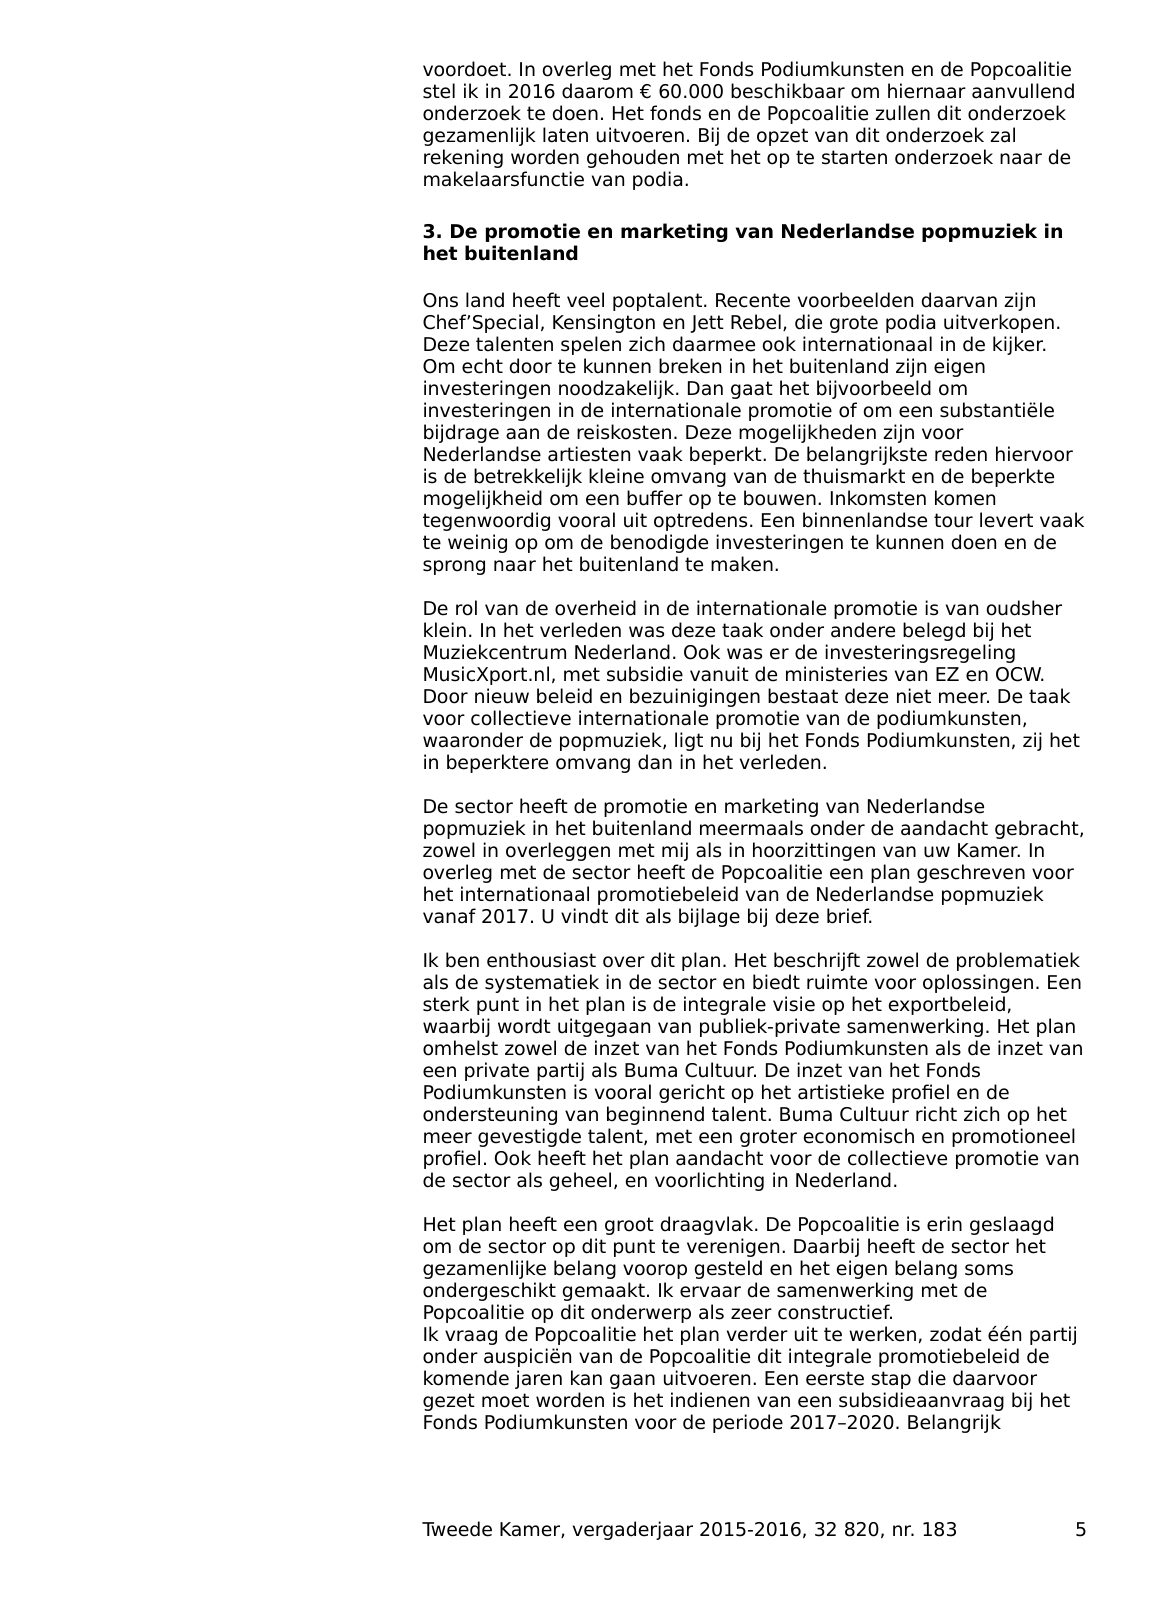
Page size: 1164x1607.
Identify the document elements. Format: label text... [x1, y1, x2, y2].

text Ons land heeft veel poptalent. Recente voorbeelden daarvan zijn Chef’Special, Kensington en Jett Rebel, die grote podia uitverkopen. Deze talenten spelen zich daarmee ook internationaal in de kijker. Om echt door te kunnen breken in het buitenland zijn eigen investeringen noodzakelijk. Dan gaat het bijvoorbeeld om investeringen in de internationale promotie of om een substantiële bijdrage aan de reiskosten. Deze mogelijkheden zijn voor Nederlandse artiesten vaak beperkt. De belangrijkste reden hiervoor is de betrekkelijk kleine omvang van de thuismarkt en de beperkte mogelijkheid om een buffer op te bouwen. Inkomsten komen tegenwoordig vooral uit optredens. Een binnenlandse tour levert vaak te weinig op om de benodigde investeringen te kunnen doen en de sprong naar het buitenland te maken. [422, 290, 1087, 576]
subtitle 3. De promotie en marketing van Nederlandse popmuziek in het buitenland [422, 221, 1087, 265]
text Ik ben enthousiast over dit plan. Het beschrijft zowel de problematiek als de systematiek in de sector en biedt ruimte voor oplossingen. Een sterk punt in het plan is de integrale visie op het exportbeleid, waarbij wordt uitgegaan van publiek-private samenwerking. Het plan omhelst zowel de inzet van het Fonds Podiumkunsten als de inzet van een private partij als Buma Cultuur. De inzet van het Fonds Podiumkunsten is vooral gericht op het artistieke profiel en de ondersteuning van beginnend talent. Buma Cultuur richt zich op het meer gevestigde talent, met een groter economisch en promotioneel profiel. Ook heeft het plan aandacht voor de collectieve promotie van de sector als geheel, en voorlichting in Nederland. [422, 950, 1087, 1192]
text Het plan heeft een groot draagvlak. De Popcoalitie is erin geslaagd om de sector op dit punt te verenigen. Daarbij heeft de sector het gezamenlijke belang voorop gesteld en het eigen belang soms ondergeschikt gemaakt. Ik ervaar de samenwerking met de Popcoalitie op dit onderwerp als zeer constructief. [422, 1214, 1087, 1324]
text voordoet. In overleg met het Fonds Podiumkunsten en de Popcoalitie stel ik in 2016 daarom € 60.000 beschikbaar om hiernaar aanvullend onderzoek te doen. Het fonds en de Popcoalitie zullen dit onderzoek gezamenlijk laten uitvoeren. Bij de opzet van dit onderzoek zal rekening worden gehouden met het op te starten onderzoek naar de makelaarsfunctie van podia. [422, 59, 1087, 191]
text De rol van de overheid in de internationale promotie is van oudsher klein. In het verleden was deze taak onder andere belegd bij het Muziekcentrum Nederland. Ook was er de investeringsregeling MusicXport.nl, met subsidie vanuit de ministeries van EZ en OCW. Door nieuw beleid en bezuinigingen bestaat deze niet meer. De taak voor collectieve internationale promotie van de podiumkunsten, waaronder de popmuziek, ligt nu bij het Fonds Podiumkunsten, zij het in beperktere omvang dan in het verleden. [422, 598, 1087, 774]
text De sector heeft de promotie en marketing van Nederlandse popmuziek in het buitenland meermaals onder de aandacht gebracht, zowel in overleggen met mij als in hoorzittingen van uw Kamer. In overleg met de sector heeft de Popcoalitie een plan geschreven voor het internationaal promotiebeleid van de Nederlandse popmuziek vanaf 2017. U vindt dit als bijlage bij deze brief. [422, 796, 1087, 928]
text Ik vraag de Popcoalitie het plan verder uit te werken, zodat één partij onder auspiciën van de Popcoalitie dit integrale promotiebeleid de komende jaren kan gaan uitvoeren. Een eerste stap die daarvoor gezet moet worden is het indienen van een subsidieaanvraag bij het Fonds Podiumkunsten voor de periode 2017–2020. Belangrijk [422, 1324, 1087, 1434]
